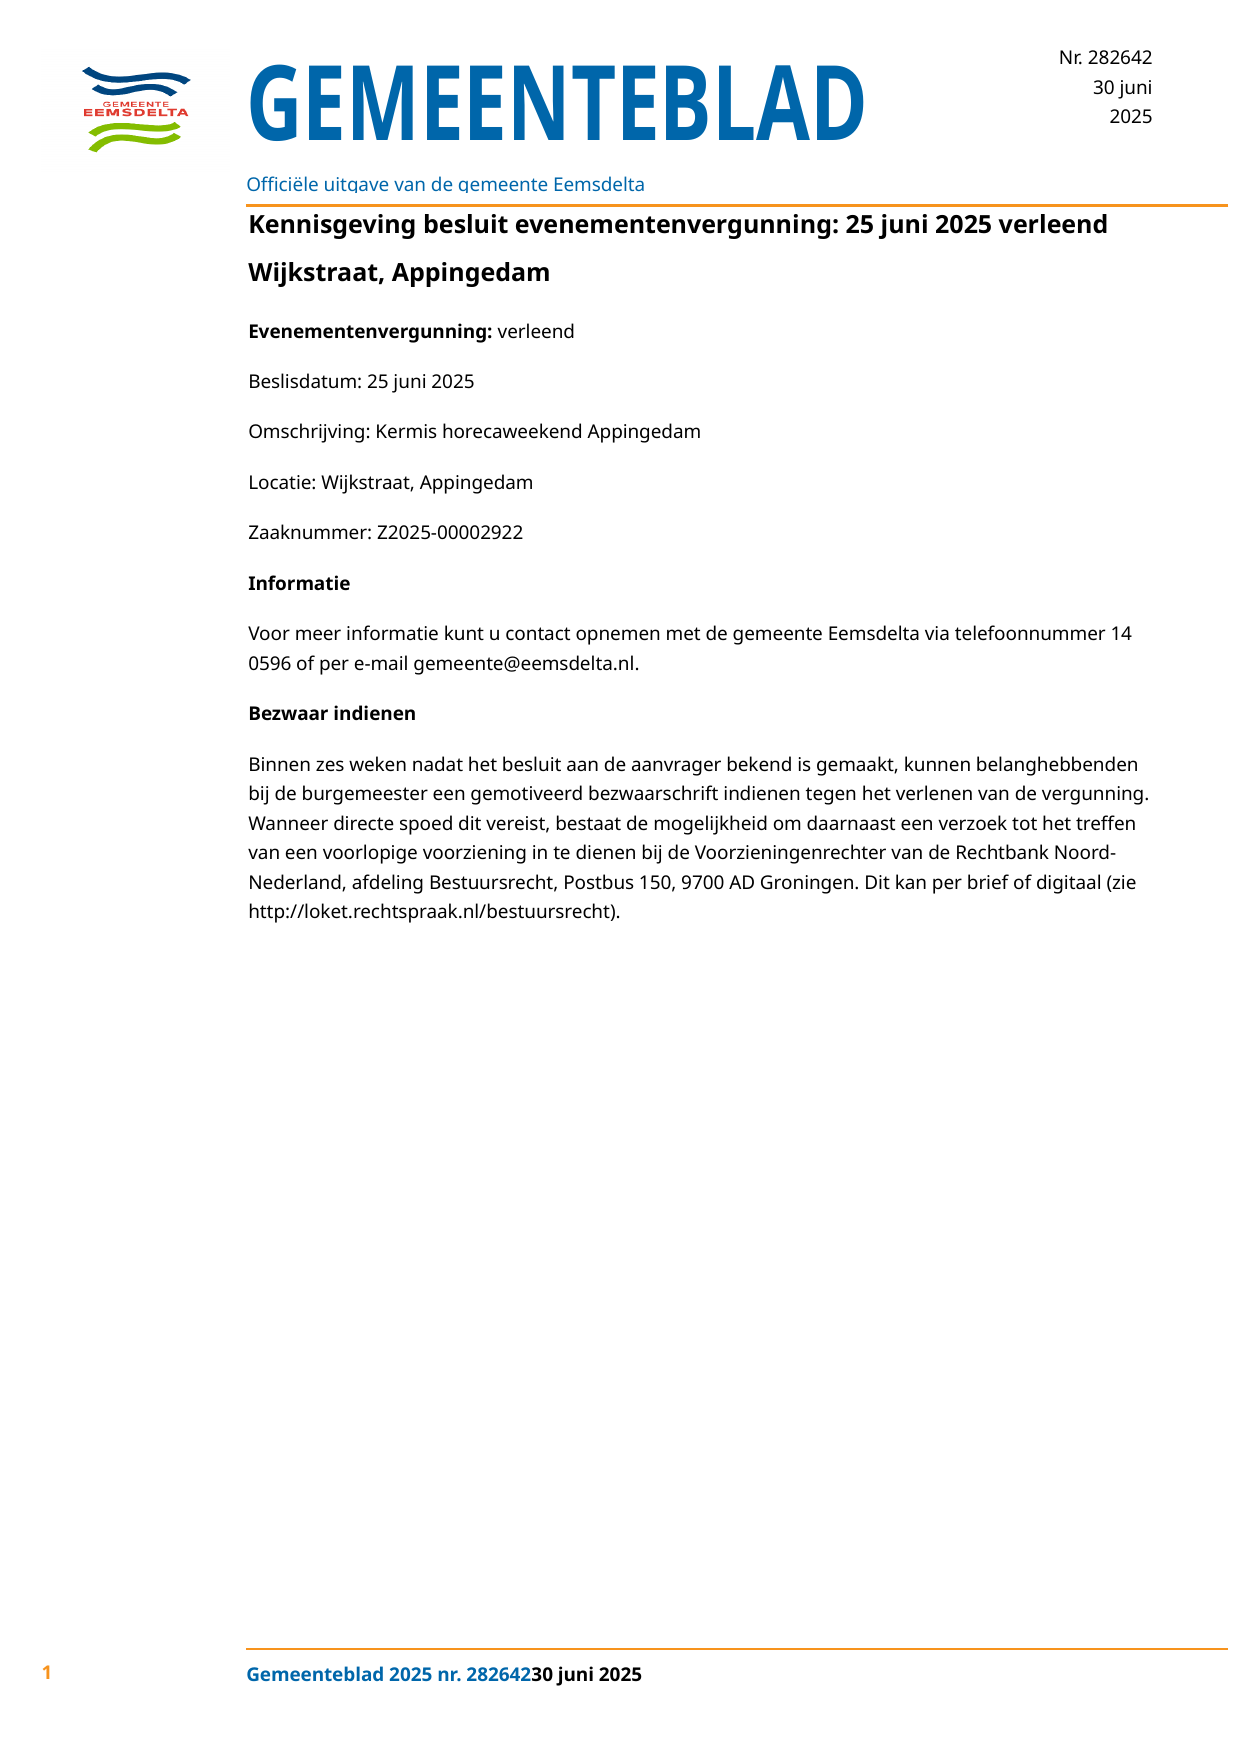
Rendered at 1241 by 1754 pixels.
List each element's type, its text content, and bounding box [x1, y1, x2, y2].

text Zaaknummer: Z2025-00002922 [248, 519, 1152, 545]
text Omschrijving: Kermis horecaweekend Appingedam [248, 419, 1152, 444]
text Beslisdatum: 25 juni 2025 [248, 368, 1152, 394]
text Kennisgeving besluit evenementenvergunning: 25 juni 2025 verleend Wijkstraat, Appingedam [248, 207, 1152, 288]
text Voor meer informatie kunt u contact opnemen met de gemeente Eemsdelta via telefoonnummer 14 0596 of per e-mail gemeente@eemsdelta.nl. [248, 620, 1152, 676]
text Binnen zes weken nadat het besluit aan de aanvrager bekend is gemaakt, kunnen belanghebbenden bij de burgemeester een gemotiveerd bezwaarschrift indienen tegen het verlenen van de vergunning. Wanneer directe spoed dit vereist, bestaat de mogelijkheid om daarnaast een verzoek tot het treffen van een voorlopige voorziening in te dienen bij de Voorzieningenrechter van de Rechtbank Noord-Nederland, afdeling Bestuursrecht, Postbus 150, 9700 AD Groningen. Dit kan per brief of digitaal (zie http://loket.rechtspraak.nl/bestuursrecht). [248, 751, 1152, 924]
text Informatie [248, 570, 1152, 596]
picture [41, 47, 231, 172]
text Bezwaar indienen [248, 700, 1152, 726]
text Evenementenvergunning: verleend [248, 318, 1152, 344]
text Locatie: Wijkstraat, Appingedam [248, 469, 1152, 495]
